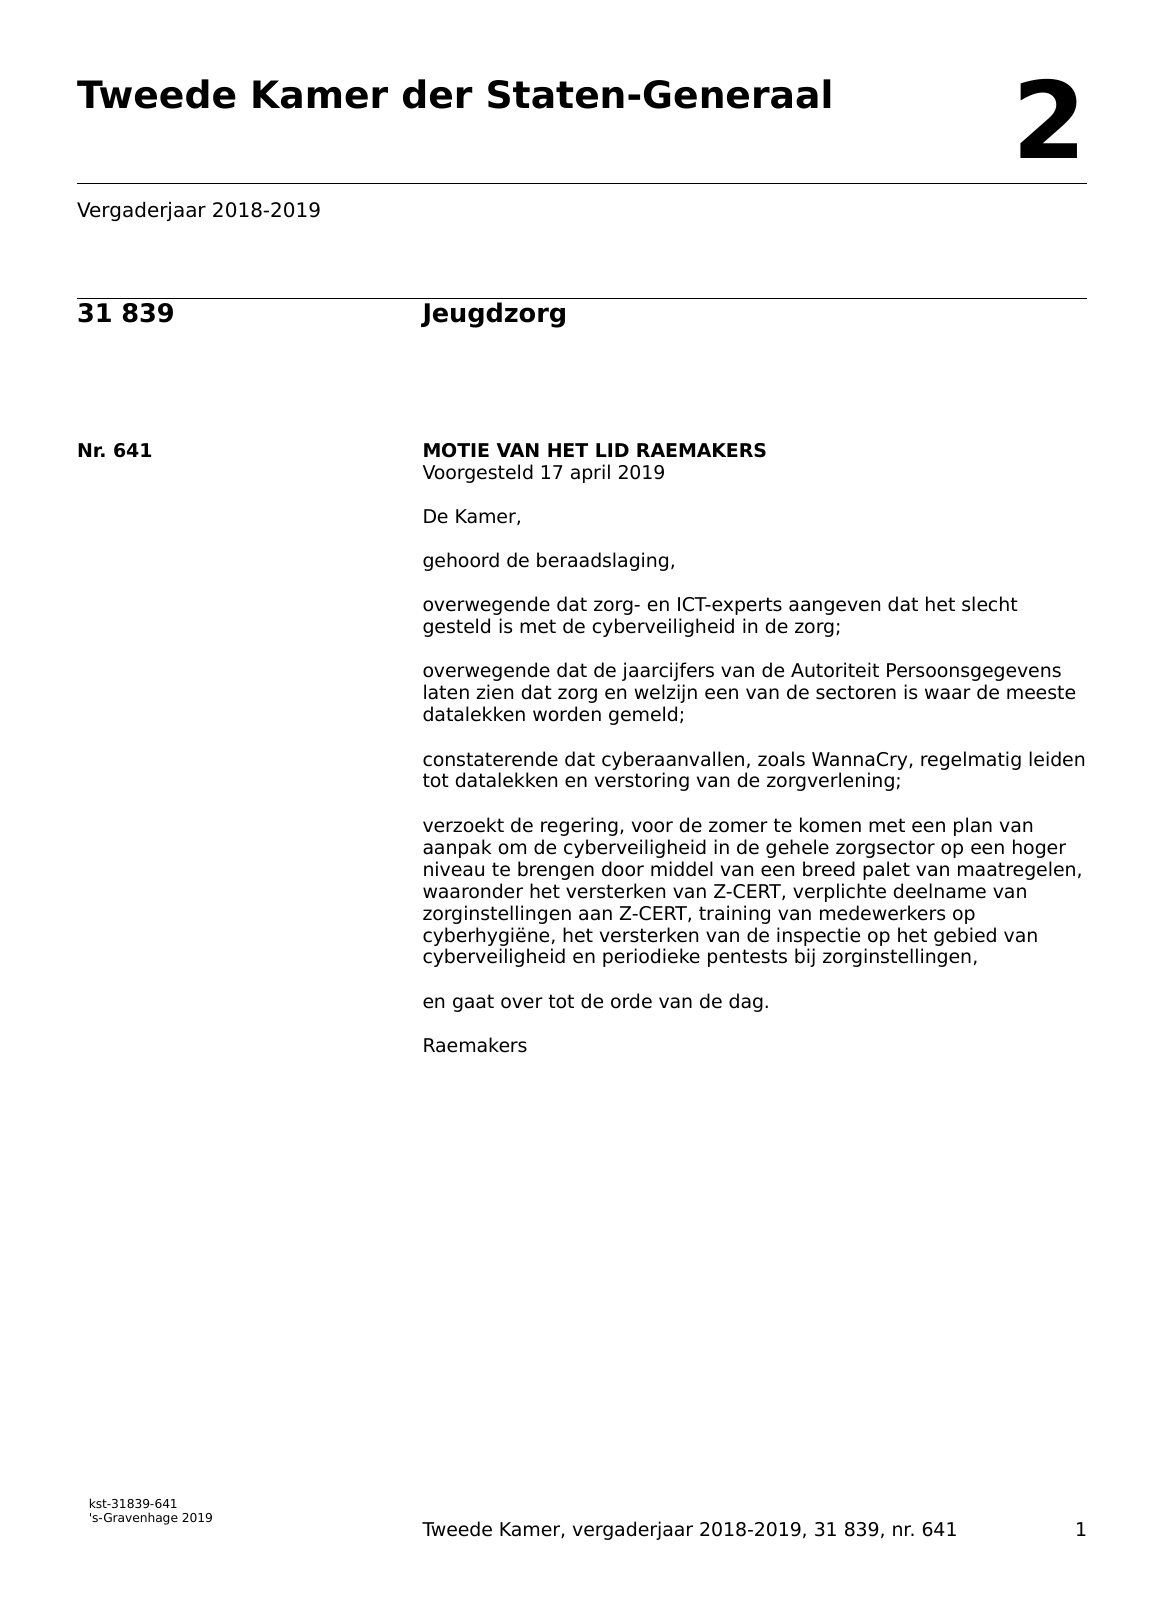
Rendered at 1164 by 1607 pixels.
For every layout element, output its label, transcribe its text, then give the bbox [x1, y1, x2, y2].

text overwegende dat zorg- en ICT-experts aangeven dat het slecht gesteld is met de cyberveiligheid in de zorg; [422, 594, 1087, 638]
text 's-Gravenhage 2019 [88, 1511, 323, 1525]
table_cell Vergaderjaar 2018-2019 [77, 184, 1087, 298]
subtitle Nr. 641 MOTIE VAN HET LID RAEMAKERS [77, 440, 1087, 462]
text overwegende dat de jaarcijfers van de Autoriteit Persoonsgegevens laten zien dat zorg en welzijn een van de sectoren is waar de meeste datalekken worden gemeld; [422, 660, 1087, 726]
text gehoord de beraadslaging, [422, 550, 1087, 572]
table_header Tweede Kamer der Staten-Generaal [77, 59, 886, 183]
text constaterende dat cyberaanvallen, zoals WannaCry, regelmatig leiden tot datalekken en verstoring van de zorgverlening; [422, 748, 1087, 792]
text kst-31839-641 [88, 1497, 323, 1511]
text De Kamer, [422, 506, 1087, 528]
text verzoekt de regering, voor de zomer te komen met een plan van aanpak om de cyberveiligheid in de gehele zorgsector op een hoger niveau te brengen door middel van een breed palet van maatregelen, waaronder het versterken van Z-CERT, verplichte deelname van zorginstellingen aan Z-CERT, training van medewerkers op cyberhygiëne, het versterken van de inspectie op het gebied van cyberveiligheid en periodieke pentests bij zorginstellingen, [422, 814, 1087, 968]
text Raemakers [422, 1035, 1087, 1057]
text Voorgesteld 17 april 2019 [422, 462, 1087, 484]
text en gaat over tot de orde van de dag. [422, 991, 1087, 1013]
table_header 2 [886, 59, 1087, 183]
subtitle 31 839 Jeugdzorg [77, 299, 1087, 329]
